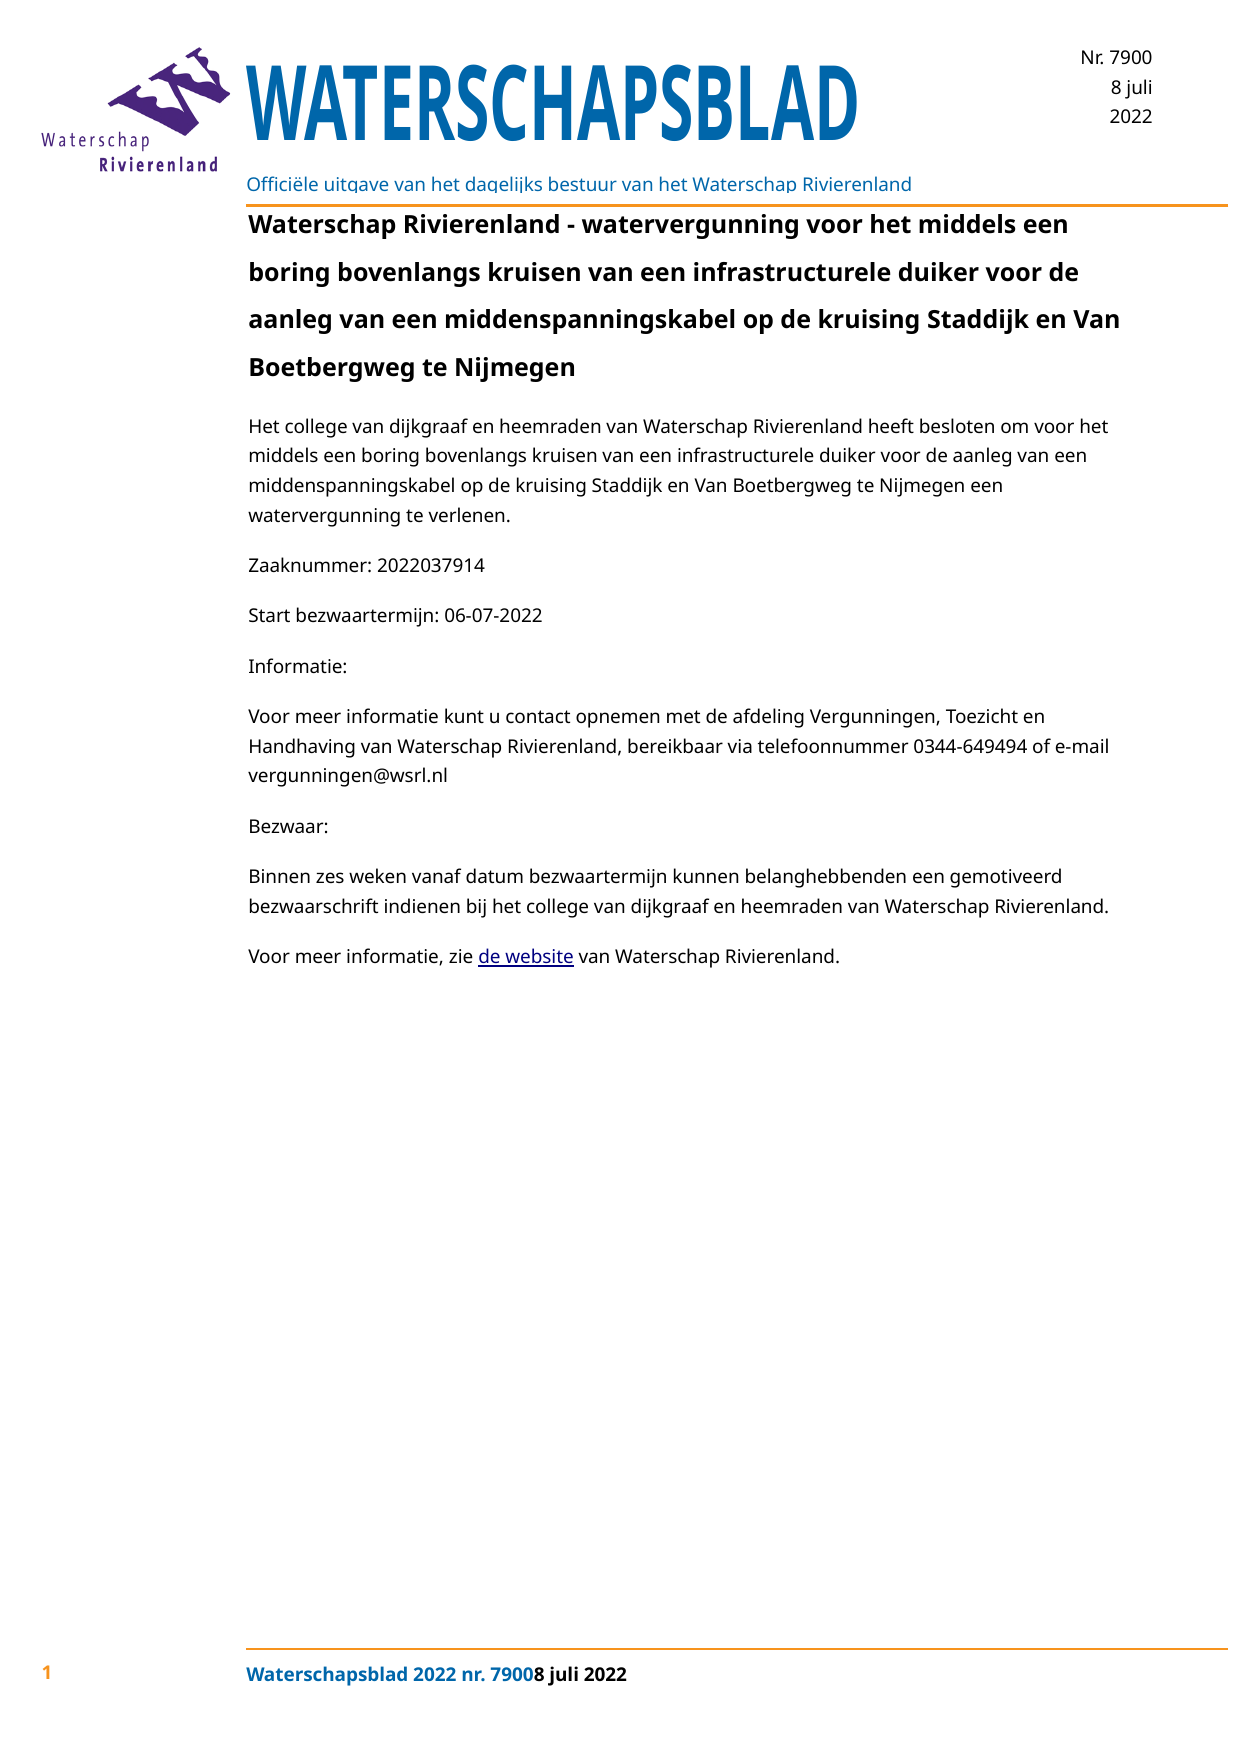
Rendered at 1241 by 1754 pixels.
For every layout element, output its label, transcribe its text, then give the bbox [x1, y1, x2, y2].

text Bezwaar: [248, 813, 1152, 839]
text Binnen zes weken vanaf datum bezwaartermijn kunnen belanghebbenden een gemotiveerd bezwaarschrift indienen bij het college van dijkgraaf en heemraden van Waterschap Rivierenland. [248, 863, 1152, 919]
text Het college van dijkgraaf en heemraden van Waterschap Rivierenland heeft besloten om voor het middels een boring bovenlangs kruisen van een infrastructurele duiker voor de aanleg van een middenspanningskabel op de kruising Staddijk en Van Boetbergweg te Nijmegen een watervergunning te verlenen. [248, 413, 1152, 528]
text Zaaknummer: 2022037914 [248, 552, 1152, 578]
text Voor meer informatie kunt u contact opnemen met de afdeling Vergunningen, Toezicht en Handhaving van Waterschap Rivierenland, bereikbaar via telefoonnummer 0344-649494 of e-mail vergunningen@wsrl.nl [248, 703, 1152, 788]
text Informatie: [248, 653, 1152, 679]
text Waterschap Rivierenland - watervergunning voor het middels een boring bovenlangs kruisen van een infrastructurele duiker voor de aanleg van een middenspanningskabel op de kruising Staddijk en Van Boetbergweg te Nijmegen [248, 207, 1152, 384]
text Start bezwaartermijn: 06-07-2022 [248, 603, 1152, 628]
text Voor meer informatie, zie de website van Waterschap Rivierenland. [248, 943, 1152, 969]
picture [41, 47, 231, 172]
